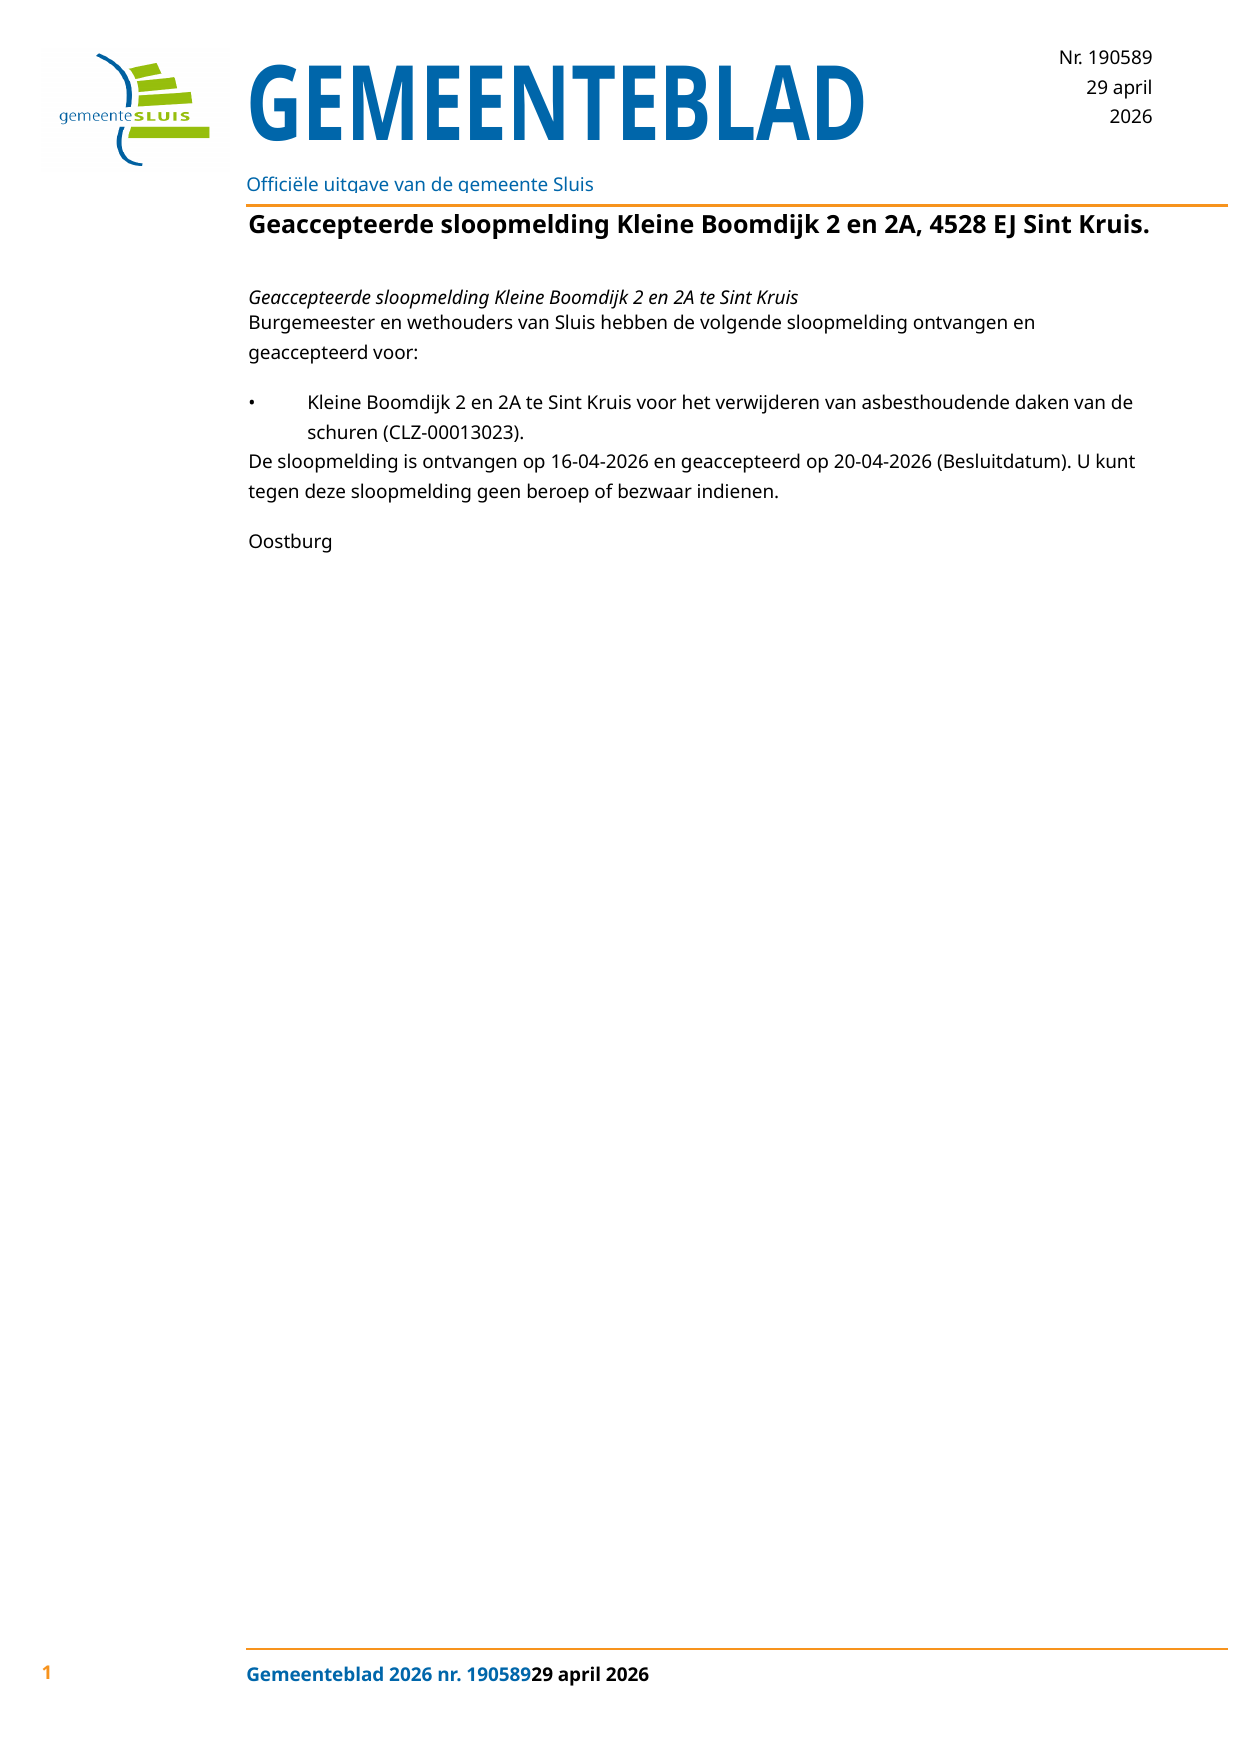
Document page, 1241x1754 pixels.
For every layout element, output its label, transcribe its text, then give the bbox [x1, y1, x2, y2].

picture [41, 47, 231, 172]
text Oostburg [248, 529, 1152, 554]
list Kleine Boomdijk 2 en 2A te Sint Kruis voor het verwijderen van asbesthoudende daken van de schuren (CLZ-00013023). [248, 389, 1152, 445]
text Geaccepteerde sloopmelding Kleine Boomdijk 2 en 2A, 4528 EJ Sint Kruis. [248, 207, 1152, 241]
text Burgemeester en wethouders van Sluis hebben de volgende sloopmelding ontvangen en geaccepteerd voor: [248, 309, 1152, 365]
text De sloopmelding is ontvangen op 16-04-2026 en geaccepteerd op 20-04-2026 (Besluitdatum). U kunt tegen deze sloopmelding geen beroep of bezwaar indienen. [248, 449, 1152, 504]
text Geaccepteerde sloopmelding Kleine Boomdijk 2 en 2A te Sint Kruis [248, 284, 1152, 309]
